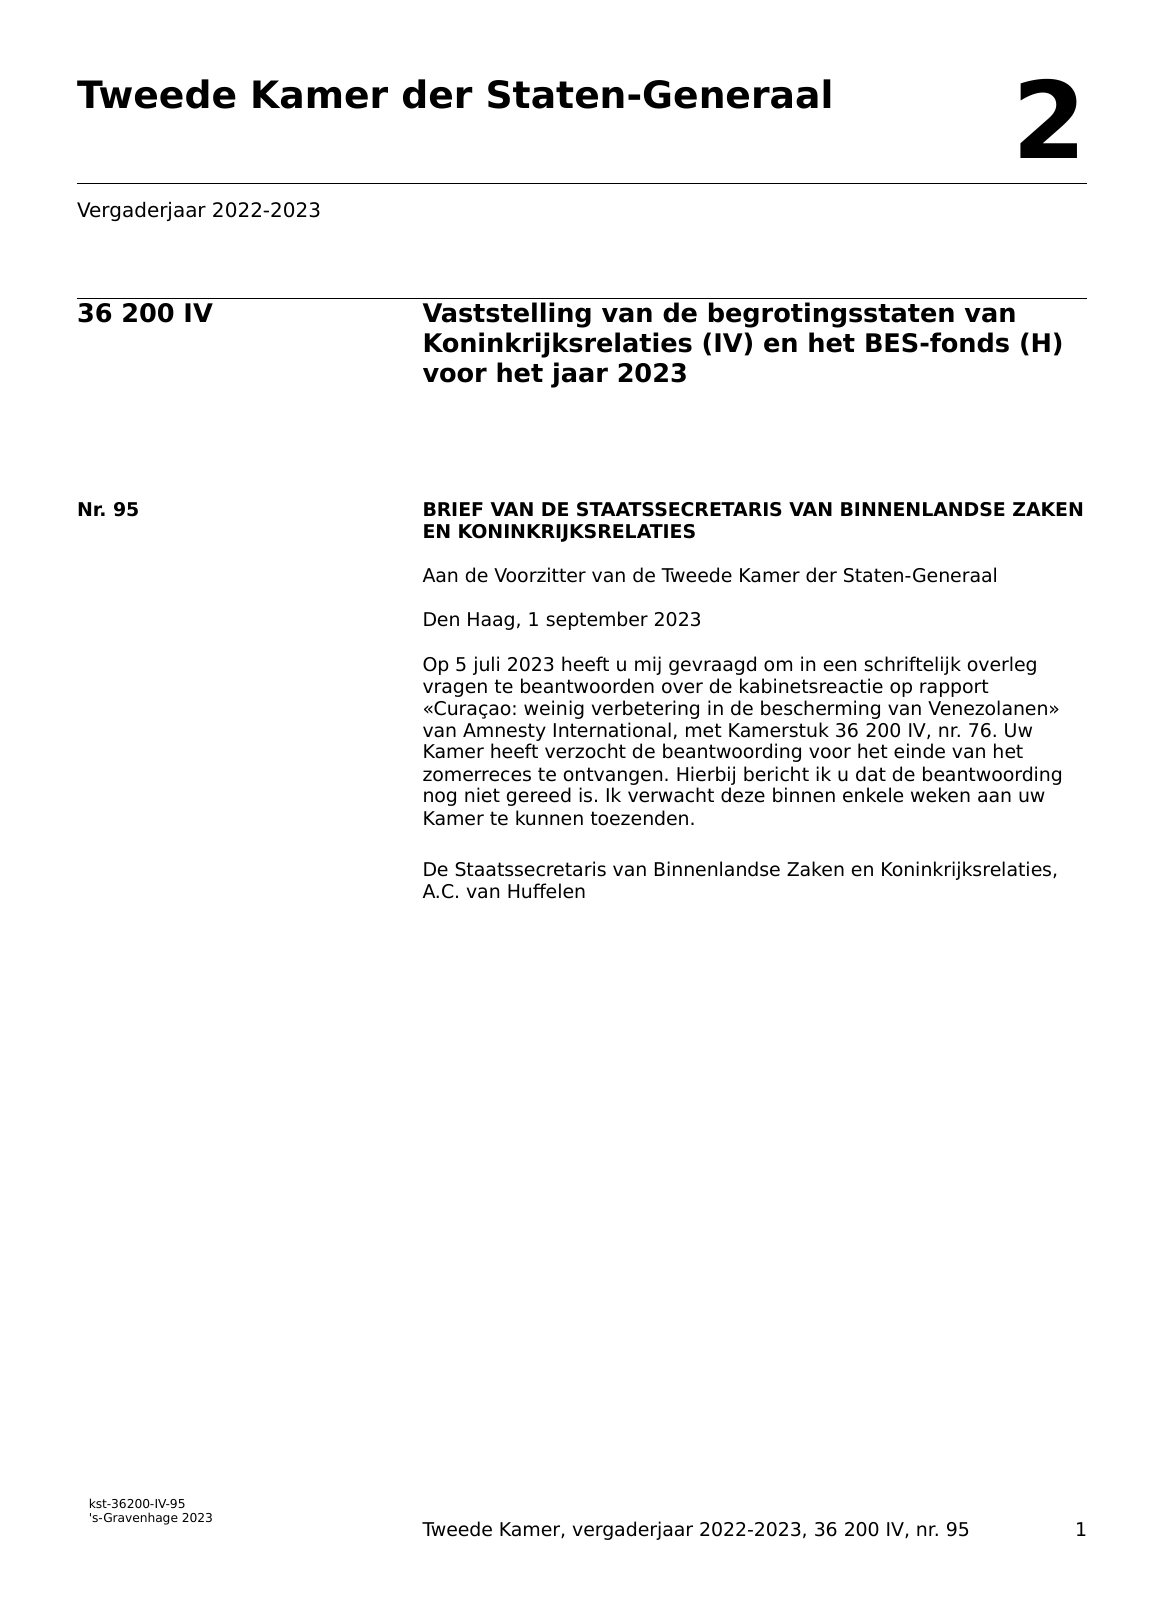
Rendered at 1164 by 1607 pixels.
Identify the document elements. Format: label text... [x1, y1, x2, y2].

subtitle 36 200 IV Vaststelling van de begrotingsstaten van Koninkrijksrelaties (IV) en het BES-fonds (H) voor het jaar 2023 [77, 299, 1087, 388]
table_header Tweede Kamer der Staten-Generaal [77, 59, 886, 183]
table_cell Vergaderjaar 2022-2023 [77, 184, 1087, 298]
subtitle Nr. 95 BRIEF VAN DE STAATSSECRETARIS VAN BINNENLANDSE ZAKEN EN KONINKRIJKSRELATIES [77, 499, 1087, 543]
text Den Haag, 1 september 2023 [422, 609, 1087, 631]
text kst-36200-IV-95 [88, 1497, 323, 1511]
text 's-Gravenhage 2023 [88, 1511, 323, 1525]
text Op 5 juli 2023 heeft u mij gevraagd om in een schriftelijk overleg vragen te beantwoorden over de kabinetsreactie op rapport «Curaçao: weinig verbetering in de bescherming van Venezolanen» van Amnesty International, met Kamerstuk 36 200 IV, nr. 76. Uw Kamer heeft verzocht de beantwoording voor het einde van het zomerreces te ontvangen. Hierbij bericht ik u dat de beantwoording nog niet gereed is. Ik verwacht deze binnen enkele weken aan uw Kamer te kunnen toezenden. [422, 653, 1087, 829]
table_header 2 [886, 59, 1087, 183]
text Aan de Voorzitter van de Tweede Kamer der Staten-Generaal [422, 565, 1087, 587]
text De Staatssecretaris van Binnenlandse Zaken en Koninkrijksrelaties, A.C. van Huffelen [422, 859, 1087, 903]
